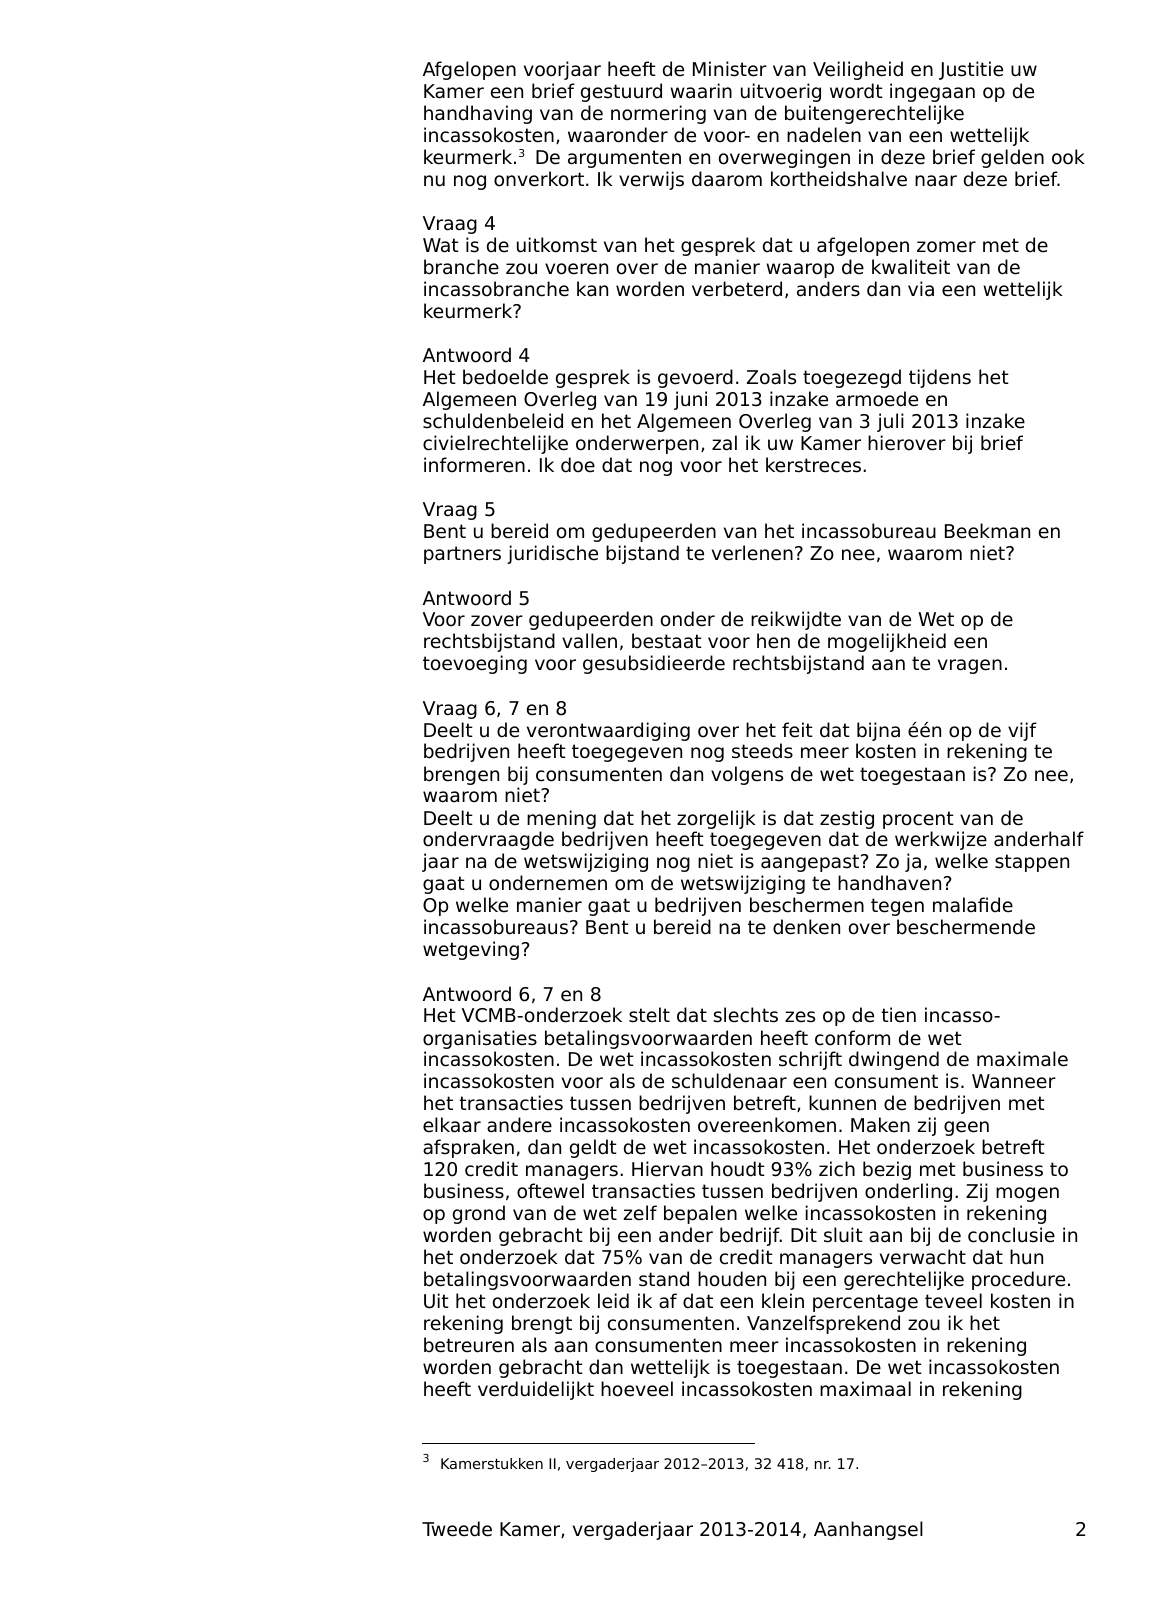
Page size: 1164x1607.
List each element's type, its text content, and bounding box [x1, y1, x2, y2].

text Bent u bereid om gedupeerden van het incassobureau Beekman en partners juridische bijstand te verlenen? Zo nee, waarom niet? [422, 521, 1087, 565]
text Vraag 5 [422, 499, 1087, 521]
text Antwoord 5 [422, 587, 1087, 609]
text Antwoord 6, 7 en 8 [422, 983, 1087, 1005]
text Afgelopen voorjaar heeft de Minister van Veiligheid en Justitie uw Kamer een brief gestuurd waarin uitvoerig wordt ingegaan op de handhaving van de normering van de buitengerechtelijke incassokosten, waaronder de voor- en nadelen van een wettelijk keurmerk. De argumenten en overwegingen in deze brief gelden ook nu nog onverkort. Ik verwijs daarom kortheidshalve naar deze brief. [422, 59, 1087, 191]
text Voor zover gedupeerden onder de reikwijdte van de Wet op de rechtsbijstand vallen, bestaat voor hen de mogelijkheid een toevoeging voor gesubsidieerde rechtsbijstand aan te vragen. [422, 609, 1087, 675]
text Het bedoelde gesprek is gevoerd. Zoals toegezegd tijdens het Algemeen Overleg van 19 juni 2013 inzake armoede en schuldenbeleid en het Algemeen Overleg van 3 juli 2013 inzake civielrechtelijke onderwerpen, zal ik uw Kamer hierover bij brief informeren. Ik doe dat nog voor het kerstreces. [422, 367, 1087, 477]
text Vraag 6, 7 en 8 [422, 697, 1087, 719]
text Het VCMB-onderzoek stelt dat slechts zes op de tien incasso-organisaties betalingsvoorwaarden heeft conform de wet incassokosten. De wet incassokosten schrijft dwingend de maximale incassokosten voor als de schuldenaar een consument is. Wanneer het transacties tussen bedrijven betreft, kunnen de bedrijven met elkaar andere incassokosten overeenkomen. Maken zij geen afspraken, dan geldt de wet incassokosten. Het onderzoek betreft 120 credit managers. Hiervan houdt 93% zich bezig met business to business, oftewel transacties tussen bedrijven onderling. Zij mogen op grond van de wet zelf bepalen welke incassokosten in rekening worden gebracht bij een ander bedrijf. Dit sluit aan bij de conclusie in het onderzoek dat 75% van de credit managers verwacht dat hun betalingsvoorwaarden stand houden bij een gerechtelijke procedure. Uit het onderzoek leid ik af dat een klein percentage teveel kosten in rekening brengt bij consumenten. Vanzelfsprekend zou ik het betreuren als aan consumenten meer incassokosten in rekening worden gebracht dan wettelijk is toegestaan. De wet incassokosten heeft verduidelijkt hoeveel incassokosten maximaal in rekening [422, 1005, 1087, 1401]
text Antwoord 4 [422, 345, 1087, 367]
text Kamerstukken II, vergaderjaar 2012–2013, 32 418, nr. 17. [422, 1452, 1087, 1474]
text Op welke manier gaat u bedrijven beschermen tegen malafide incassobureaus? Bent u bereid na te denken over beschermende wetgeving? [422, 895, 1087, 961]
text Wat is de uitkomst van het gesprek dat u afgelopen zomer met de branche zou voeren over de manier waarop de kwaliteit van de incassobranche kan worden verbeterd, anders dan via een wettelijk keurmerk? [422, 235, 1087, 323]
text Deelt u de mening dat het zorgelijk is dat zestig procent van de ondervraagde bedrijven heeft toegegeven dat de werkwijze anderhalf jaar na de wetswijziging nog niet is aangepast? Zo ja, welke stappen gaat u ondernemen om de wetswijziging te handhaven? [422, 807, 1087, 895]
text Deelt u de verontwaardiging over het feit dat bijna één op de vijf bedrijven heeft toegegeven nog steeds meer kosten in rekening te brengen bij consumenten dan volgens de wet toegestaan is? Zo nee, waarom niet? [422, 719, 1087, 807]
text Vraag 4 [422, 213, 1087, 235]
